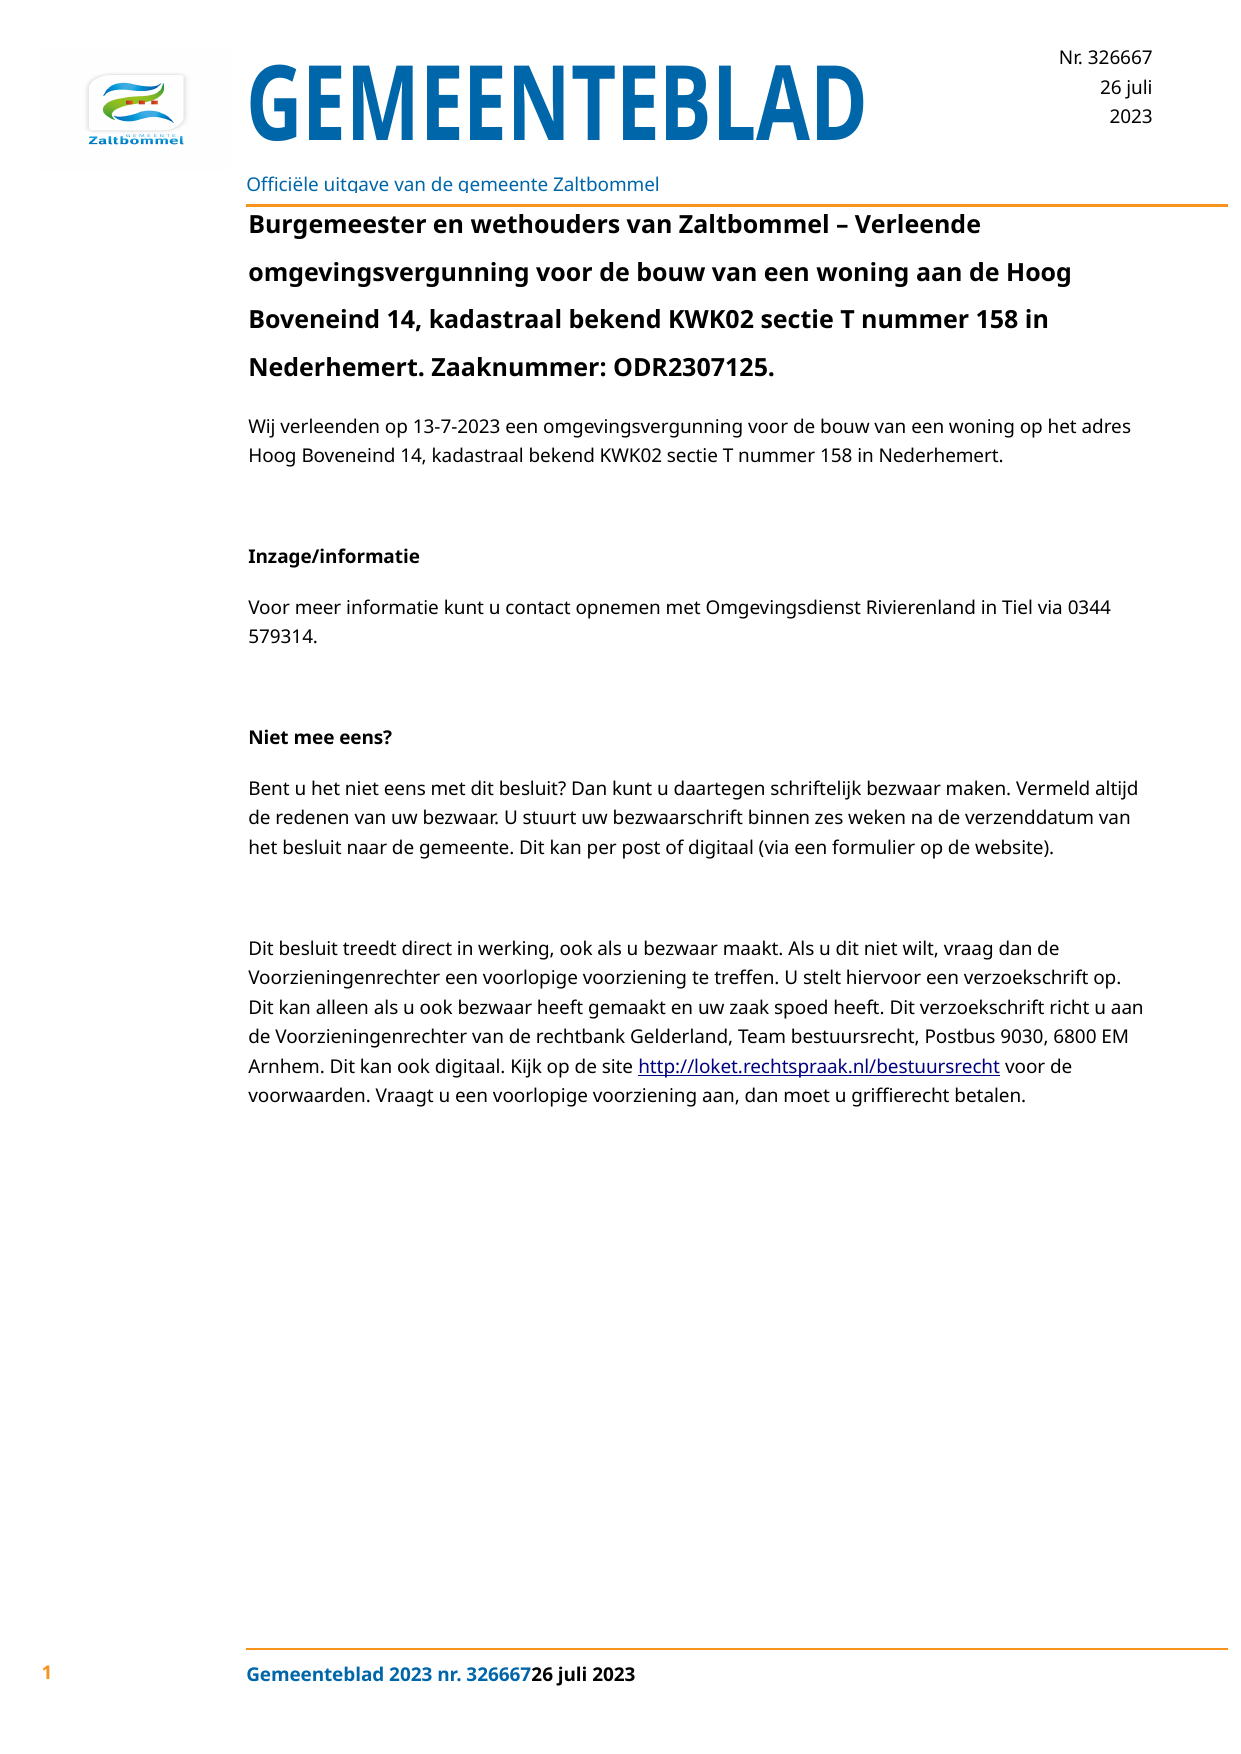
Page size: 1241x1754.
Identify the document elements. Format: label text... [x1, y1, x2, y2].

picture [41, 47, 231, 172]
text Voor meer informatie kunt u contact opnemen met Omgevingsdienst Rivierenland in Tiel via 0344 579314. [248, 594, 1152, 649]
text Wij verleenden op 13-7-2023 een omgevingsvergunning voor de bouw van een woning op het adres Hoog Boveneind 14, kadastraal bekend KWK02 sectie T nummer 158 in Nederhemert. [248, 413, 1152, 468]
text Burgemeester en wethouders van Zaltbommel – Verleende omgevingsvergunning voor de bouw van een woning aan de Hoog Boveneind 14, kadastraal bekend KWK02 sectie T nummer 158 in Nederhemert. Zaaknummer: ODR2307125. [248, 207, 1152, 384]
text Inzage/informatie [248, 543, 1152, 569]
text Bent u het niet eens met dit besluit? Dan kunt u daartegen schriftelijk bezwaar maken. Vermeld altijd de redenen van uw bezwaar. U stuurt uw bezwaarschrift binnen zes weken na de verzenddatum van het besluit naar de gemeente. Dit kan per post of digitaal (via een formulier op de website). [248, 775, 1152, 860]
text Niet mee eens? [248, 724, 1152, 750]
text Dit besluit treedt direct in werking, ook als u bezwaar maakt. Als u dit niet wilt, vraag dan de Voorzieningenrechter een voorlopige voorziening te treffen. U stelt hiervoor een verzoekschrift op. Dit kan alleen als u ook bezwaar heeft gemaakt en uw zaak spoed heeft. Dit verzoekschrift richt u aan de Voorzieningenrechter van de rechtbank Gelderland, Team bestuursrecht, Postbus 9030, 6800 EM Arnhem. Dit kan ook digitaal. Kijk op de site http://loket.rechtspraak.nl/bestuursrecht voor de voorwaarden. Vraagt u een voorlopige voorziening aan, dan moet u griffierecht betalen. [248, 935, 1152, 1108]
